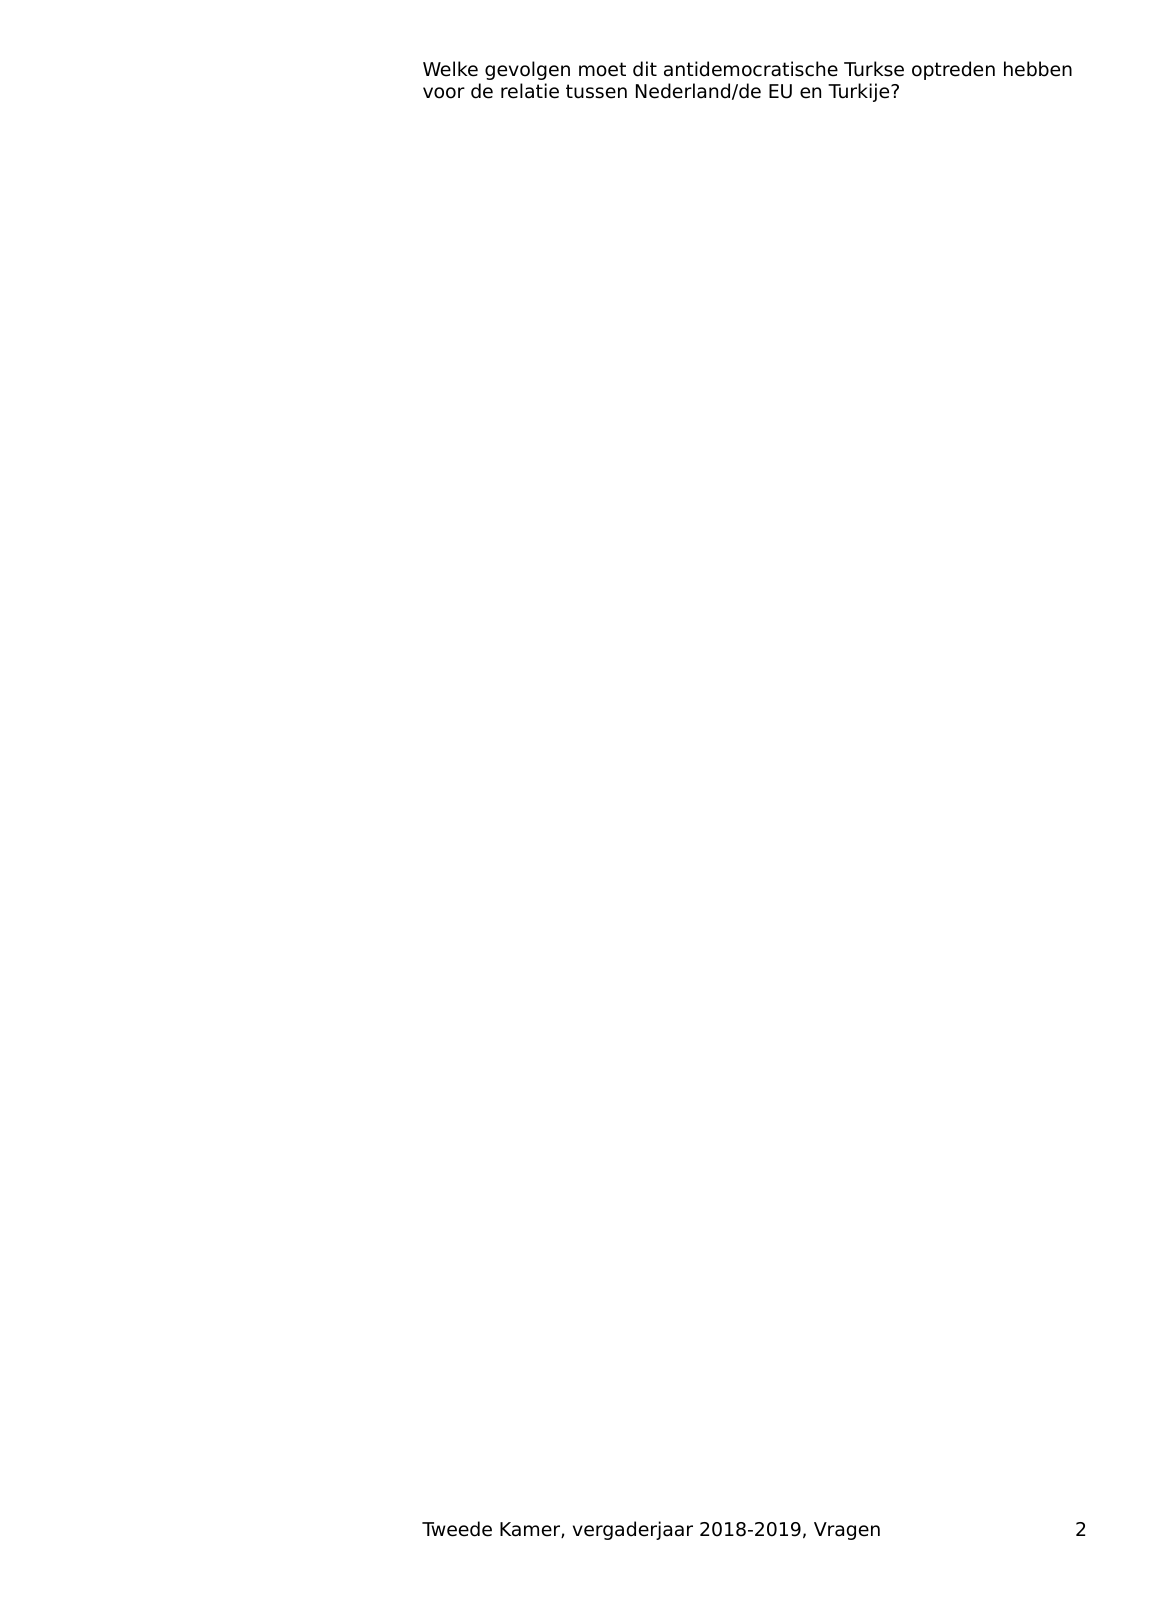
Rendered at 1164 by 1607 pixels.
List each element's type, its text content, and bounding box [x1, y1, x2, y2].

text Welke gevolgen moet dit antidemocratische Turkse optreden hebben voor de relatie tussen Nederland/de EU en Turkije? [422, 59, 1087, 103]
